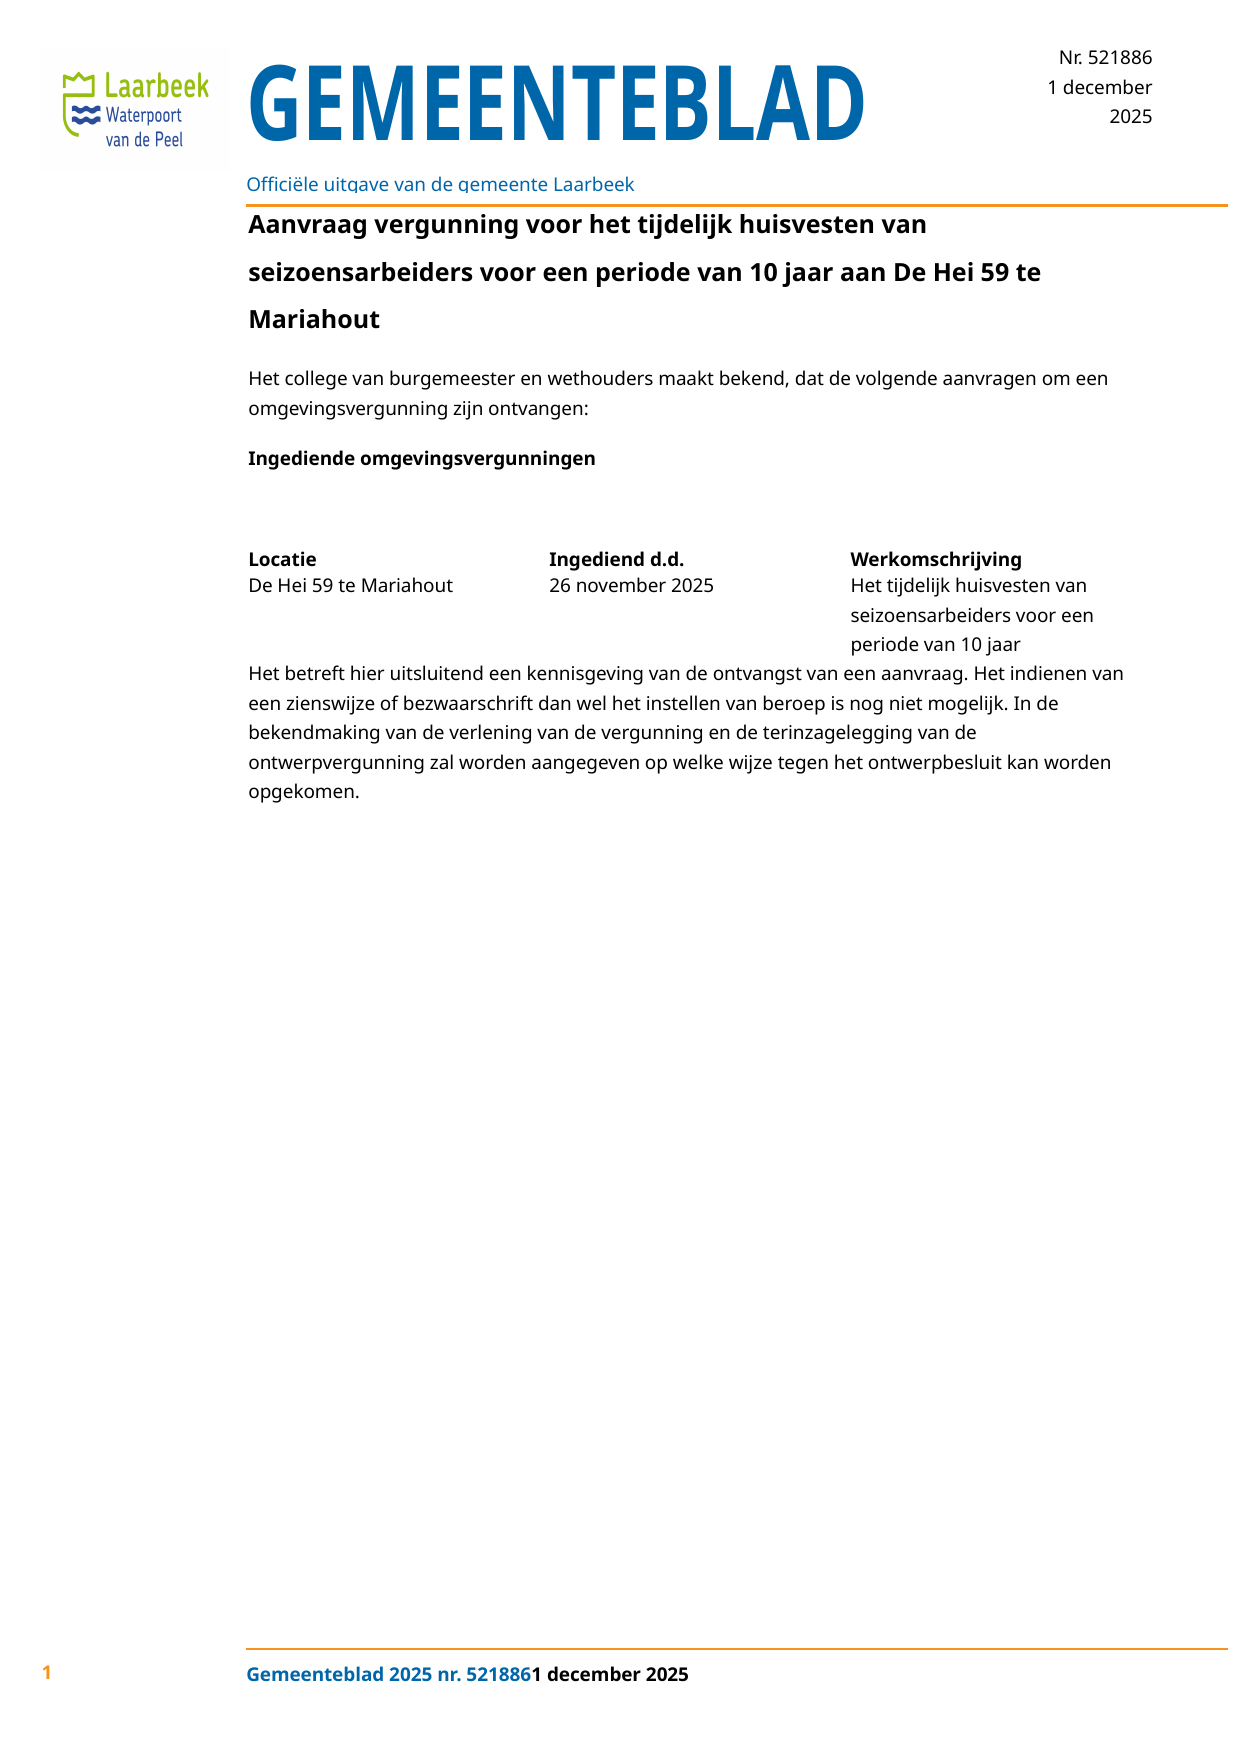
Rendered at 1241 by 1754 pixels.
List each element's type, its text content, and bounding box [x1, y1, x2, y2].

text Ingediende omgevingsvergunningen [248, 446, 1152, 471]
table_header Locatie [248, 546, 549, 572]
text Aanvraag vergunning voor het tijdelijk huisvesten van seizoensarbeiders voor een periode van 10 jaar aan De Hei 59 te Mariahout [248, 207, 1152, 336]
text Het college van burgemeester en wethouders maakt bekend, dat de volgende aanvragen om een omgevingsvergunning zijn ontvangen: [248, 366, 1152, 421]
table_cell Het tijdelijk huisvesten van seizoensarbeiders voor een periode van 10 jaar [850, 572, 1152, 657]
text Het betreft hier uitsluitend een kennisgeving van de ontvangst van een aanvraag. Het indienen van een zienswijze of bezwaarschrift dan wel het instellen van beroep is nog niet mogelijk. In de bekendmaking van de verlening van de vergunning en de terinzagelegging van de ontwerpvergunning zal worden aangegeven op welke wijze tegen het ontwerpbesluit kan worden opgekomen. [248, 660, 1152, 804]
picture [41, 47, 231, 172]
table_header Werkomschrijving [850, 546, 1152, 572]
table_header Ingediend d.d. [549, 546, 850, 572]
table_cell De Hei 59 te Mariahout [248, 572, 549, 657]
table_cell 26 november 2025 [549, 572, 850, 657]
